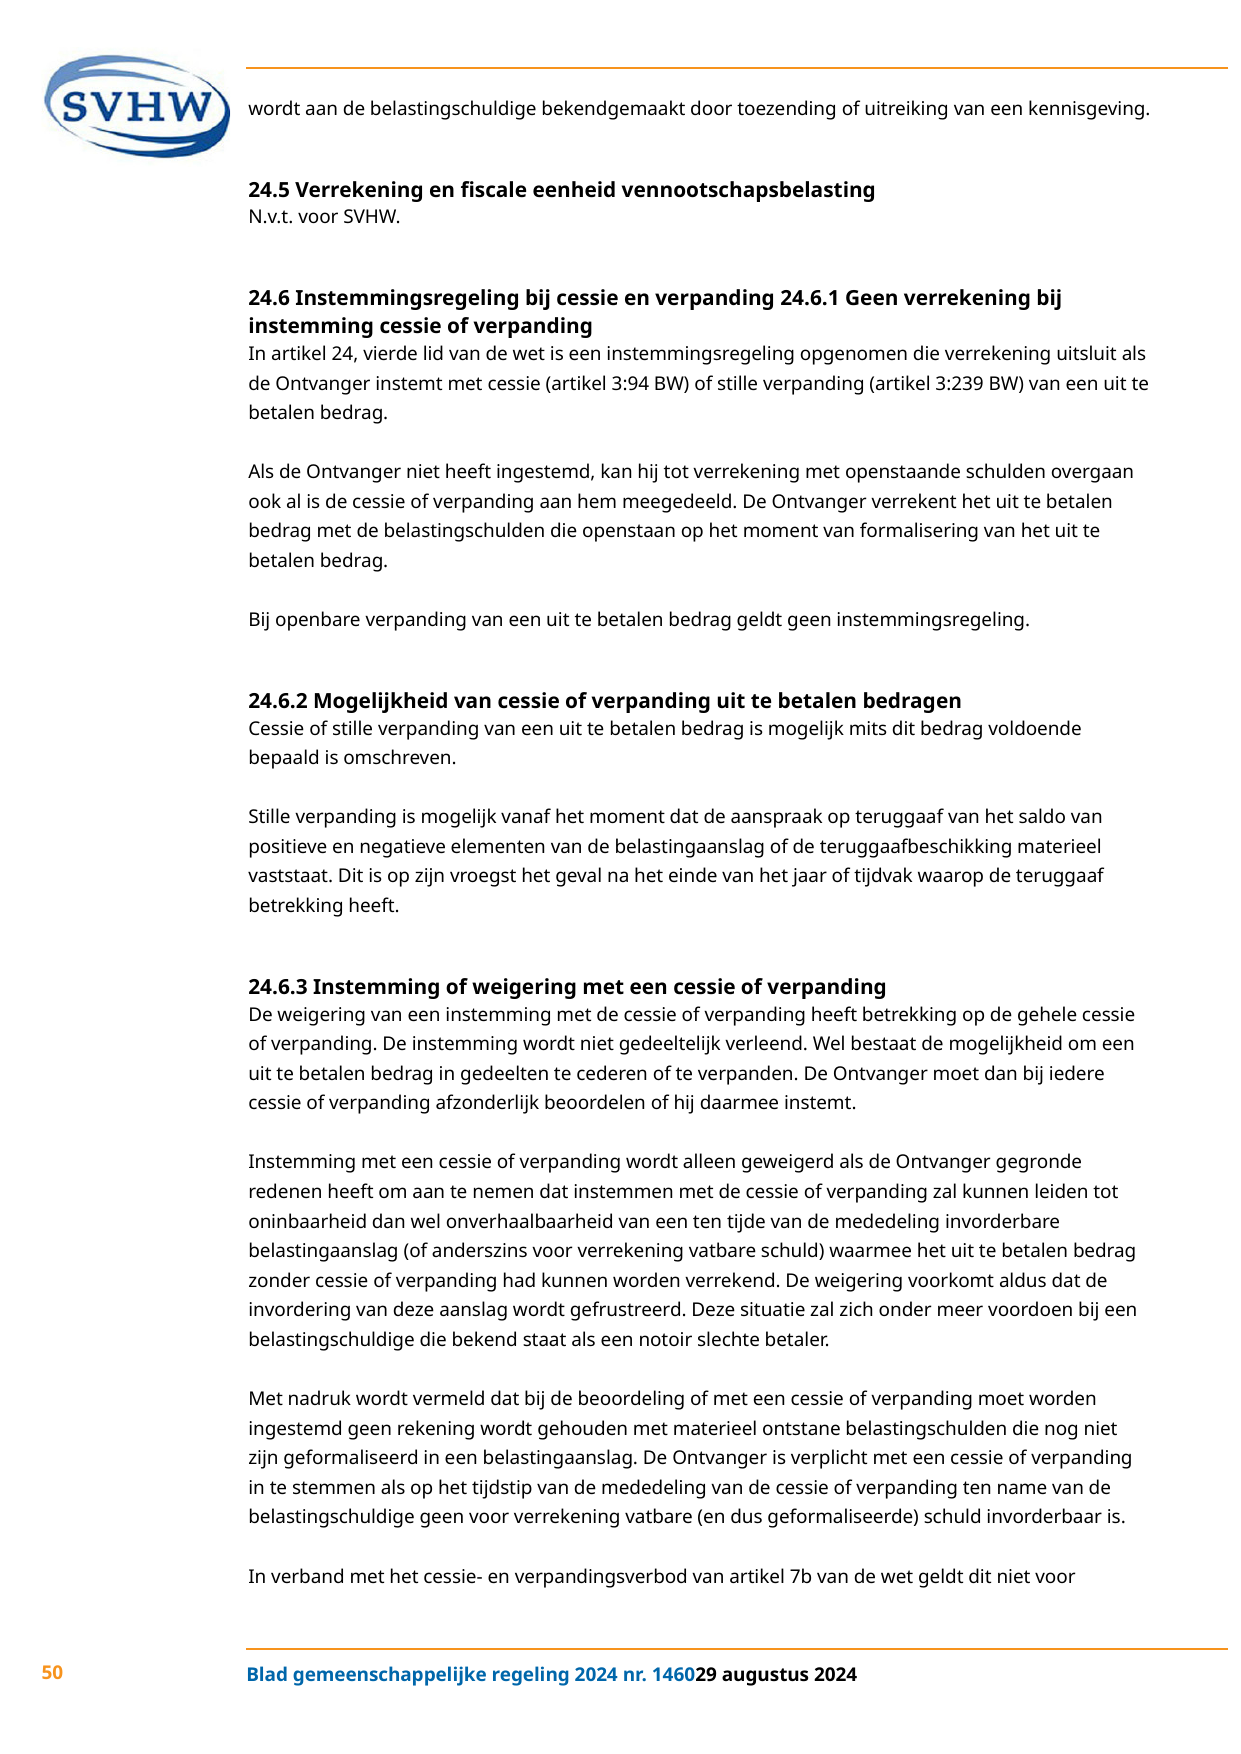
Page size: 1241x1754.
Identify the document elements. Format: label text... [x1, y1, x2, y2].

text In artikel 24, vierde lid van de wet is een instemmingsregeling opgenomen die verrekening uitsluit als de Ontvanger instemt met cessie (artikel 3:94 BW) of stille verpanding (artikel 3:239 BW) van een uit te betalen bedrag. [248, 340, 1152, 425]
text In verband met het cessie- en verpandingsverbod van artikel 7b van de wet geldt dit niet voor [248, 1563, 1152, 1588]
text 24.6 Instemmingsregeling bij cessie en verpanding 24.6.1 Geen verrekening bij instemming cessie of verpanding [248, 283, 1152, 340]
text De weigering van een instemming met de cessie of verpanding heeft betrekking op de gehele cessie of verpanding. De instemming wordt niet gedeeltelijk verleend. Wel bestaat de mogelijkheid om een uit te betalen bedrag in gedeelten te cederen of te verpanden. De Ontvanger moet dan bij iedere cessie of verpanding afzonderlijk beoordelen of hij daarmee instemt. [248, 1001, 1152, 1115]
text Stille verpanding is mogelijk vanaf het moment dat de aanspraak op teruggaaf van het saldo van positieve en negatieve elementen van de belastingaanslag of de teruggaafbeschikking materieel vaststaat. Dit is op zijn vroegst het geval na het einde van het jaar of tijdvak waarop de teruggaaf betrekking heeft. [248, 803, 1152, 918]
text 24.5 Verrekening en fiscale eenheid vennootschapsbelasting [248, 175, 1152, 203]
text Met nadruk wordt vermeld dat bij de beoordeling of met een cessie of verpanding moet worden ingestemd geen rekening wordt gehouden met materieel ontstane belastingschulden die nog niet zijn geformaliseerd in een belastingaanslag. De Ontvanger is verplicht met een cessie of verpanding in te stemmen als op het tijdstip van de mededeling van de cessie of verpanding ten name van de belastingschuldige geen voor verrekening vatbare (en dus geformaliseerde) schuld invorderbaar is. [248, 1385, 1152, 1529]
picture [41, 47, 231, 172]
text Als de Ontvanger niet heeft ingestemd, kan hij tot verrekening met openstaande schulden overgaan ook al is de cessie of verpanding aan hem meegedeeld. De Ontvanger verrekent het uit te betalen bedrag met de belastingschulden die openstaan op het moment van formalisering van het uit te betalen bedrag. [248, 458, 1152, 573]
text Cessie of stille verpanding van een uit te betalen bedrag is mogelijk mits dit bedrag voldoende bepaald is omschreven. [248, 715, 1152, 770]
text wordt aan de belastingschuldige bekendgemaakt door toezending of uitreiking van een kennisgeving. [248, 95, 1152, 121]
text 24.6.2 Mogelijkheid van cessie of verpanding uit te betalen bedragen [248, 686, 1152, 715]
text Bij openbare verpanding van een uit te betalen bedrag geldt geen instemmingsregeling. [248, 606, 1152, 632]
text N.v.t. voor SVHW. [248, 203, 1152, 229]
text 24.6.3 Instemming of weigering met een cessie of verpanding [248, 972, 1152, 1001]
text Instemming met een cessie of verpanding wordt alleen geweigerd als de Ontvanger gegronde redenen heeft om aan te nemen dat instemmen met de cessie of verpanding zal kunnen leiden tot oninbaarheid dan wel onverhaalbaarheid van een ten tijde van de mededeling invorderbare belastingaanslag (of anderszins voor verrekening vatbare schuld) waarmee het uit te betalen bedrag zonder cessie of verpanding had kunnen worden verrekend. De weigering voorkomt aldus dat de invordering van deze aanslag wordt gefrustreerd. Deze situatie zal zich onder meer voordoen bij een belastingschuldige die bekend staat als een notoir slechte betaler. [248, 1149, 1152, 1352]
